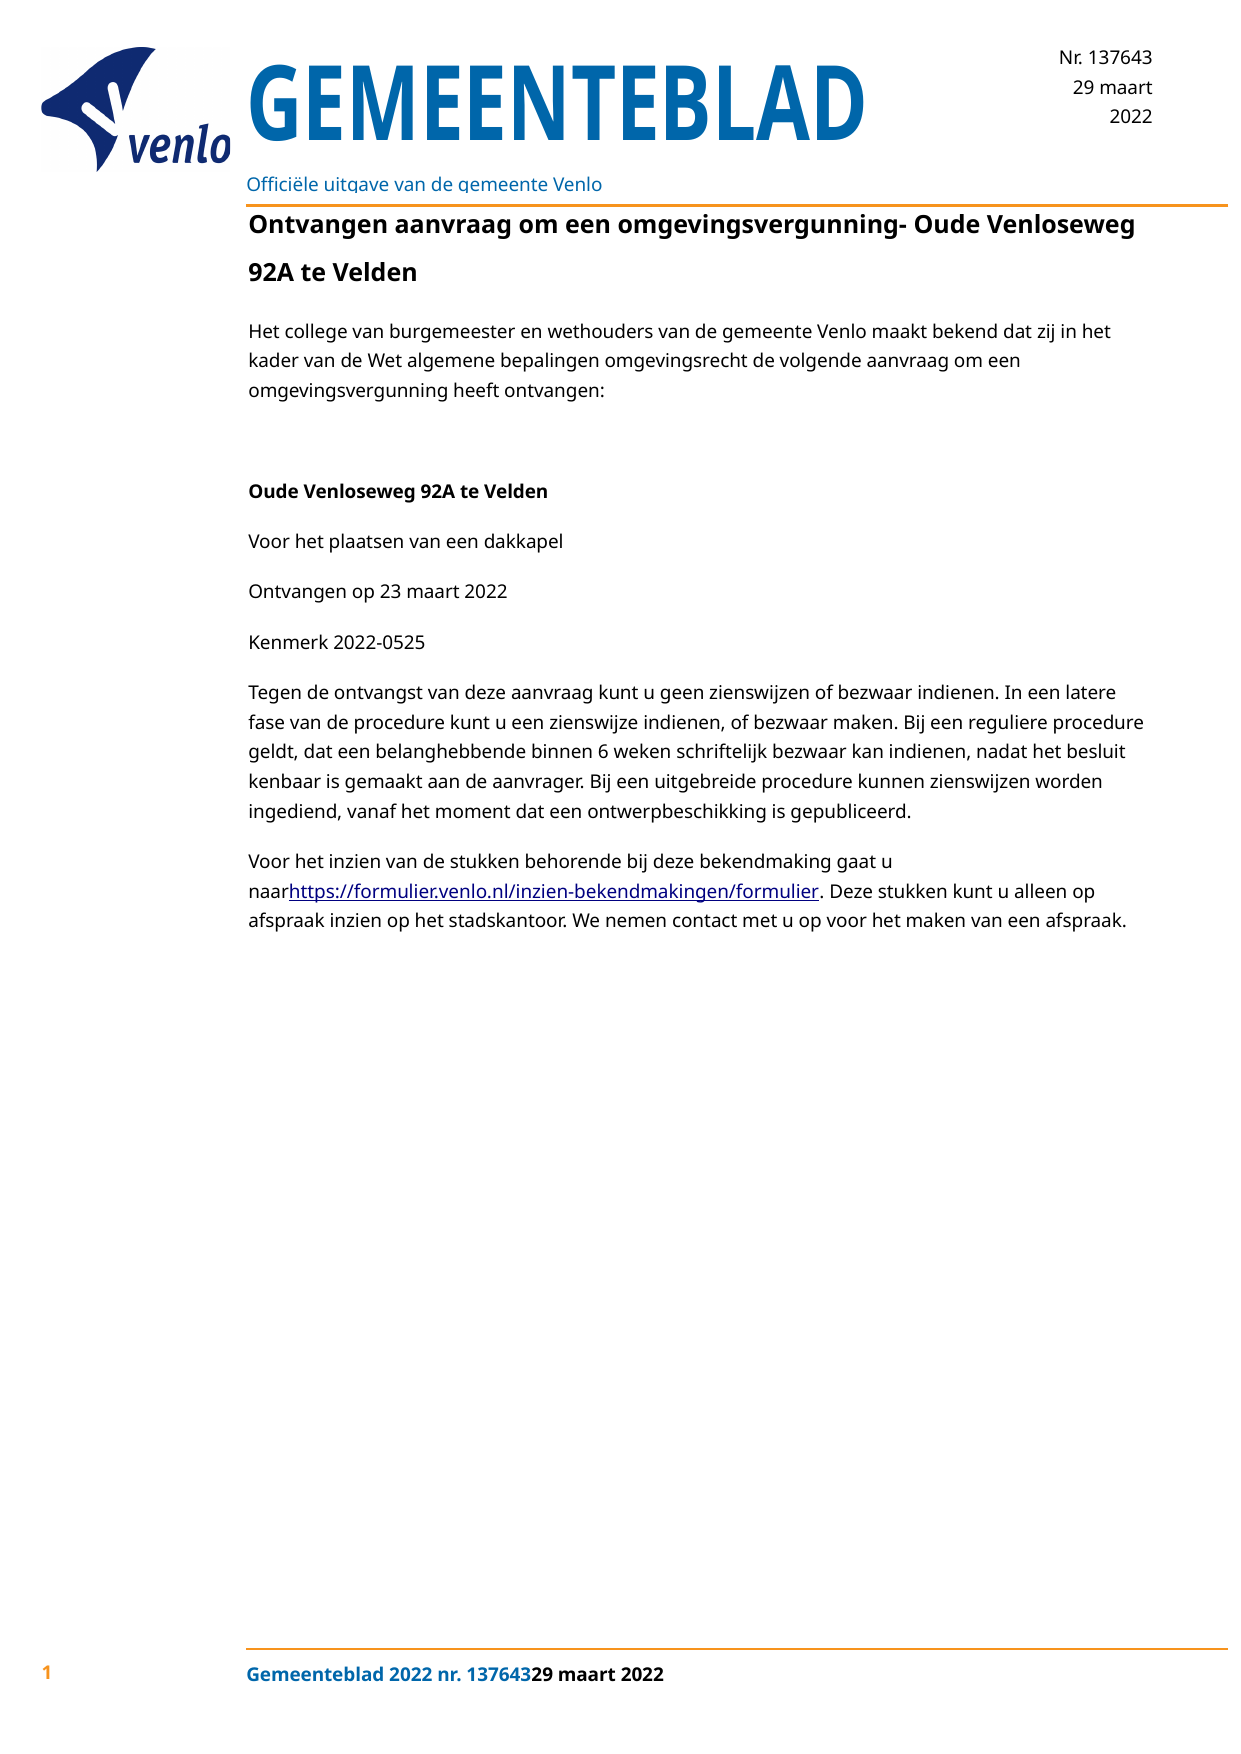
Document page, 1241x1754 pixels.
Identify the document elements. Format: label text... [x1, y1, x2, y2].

text Ontvangen op 23 maart 2022 [248, 579, 1152, 604]
text Kenmerk 2022-0525 [248, 629, 1152, 655]
text Tegen de ontvangst van deze aanvraag kunt u geen zienswijzen of bezwaar indienen. In een latere fase van de procedure kunt u een zienswijze indienen, of bezwaar maken. Bij een reguliere procedure geldt, dat een belanghebbende binnen 6 weken schriftelijk bezwaar kan indienen, nadat het besluit kenbaar is gemaakt aan de aanvrager. Bij een uitgebreide procedure kunnen zienswijzen worden ingediend, vanaf het moment dat een ontwerpbeschikking is gepubliceerd. [248, 679, 1152, 824]
text Het college van burgemeester en wethouders van de gemeente Venlo maakt bekend dat zij in het kader van de Wet algemene bepalingen omgevingsrecht de volgende aanvraag om een omgevingsvergunning heeft ontvangen: [248, 318, 1152, 403]
text Voor het plaatsen van een dakkapel [248, 528, 1152, 554]
text Voor het inzien van de stukken behorende bij deze bekendmaking gaat u naarhttps://formulier.venlo.nl/inzien-bekendmakingen/formulier. Deze stukken kunt u alleen op afspraak inzien op het stadskantoor. We nemen contact met u op voor het maken van een afspraak. [248, 848, 1152, 933]
picture [41, 47, 231, 172]
text Ontvangen aanvraag om een omgevingsvergunning- Oude Venloseweg 92A te Velden [248, 207, 1152, 288]
text Oude Venloseweg 92A te Velden [248, 478, 1152, 504]
